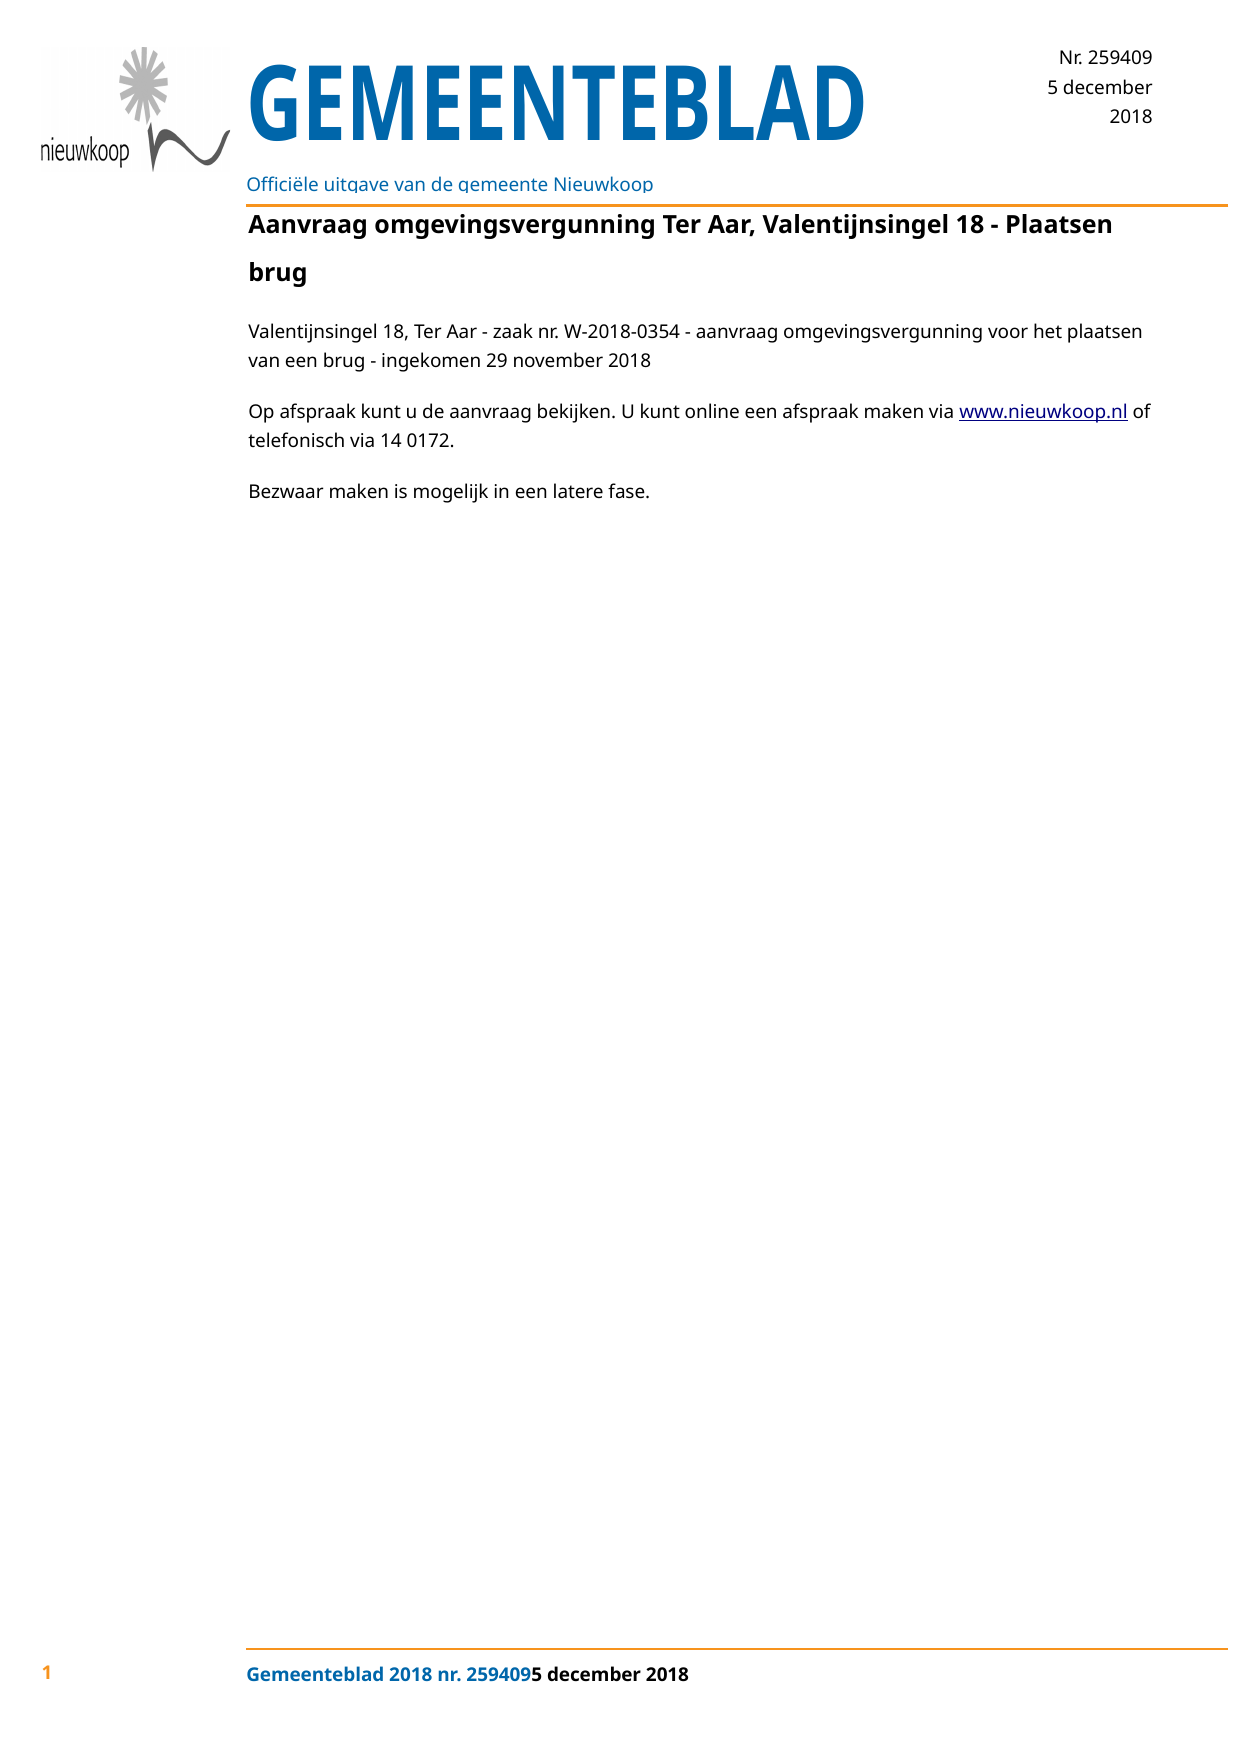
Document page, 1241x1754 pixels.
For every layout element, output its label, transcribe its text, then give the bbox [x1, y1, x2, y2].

text Op afspraak kunt u de aanvraag bekijken. U kunt online een afspraak maken via www.nieuwkoop.nl of telefonisch via 14 0172. [248, 398, 1152, 453]
text Valentijnsingel 18, Ter Aar - zaak nr. W-2018-0354 - aanvraag omgevingsvergunning voor het plaatsen van een brug - ingekomen 29 november 2018 [248, 318, 1152, 373]
text Aanvraag omgevingsvergunning Ter Aar, Valentijnsingel 18 - Plaatsen brug [248, 207, 1152, 288]
text Bezwaar maken is mogelijk in een latere fase. [248, 478, 1152, 504]
picture [41, 47, 231, 172]
